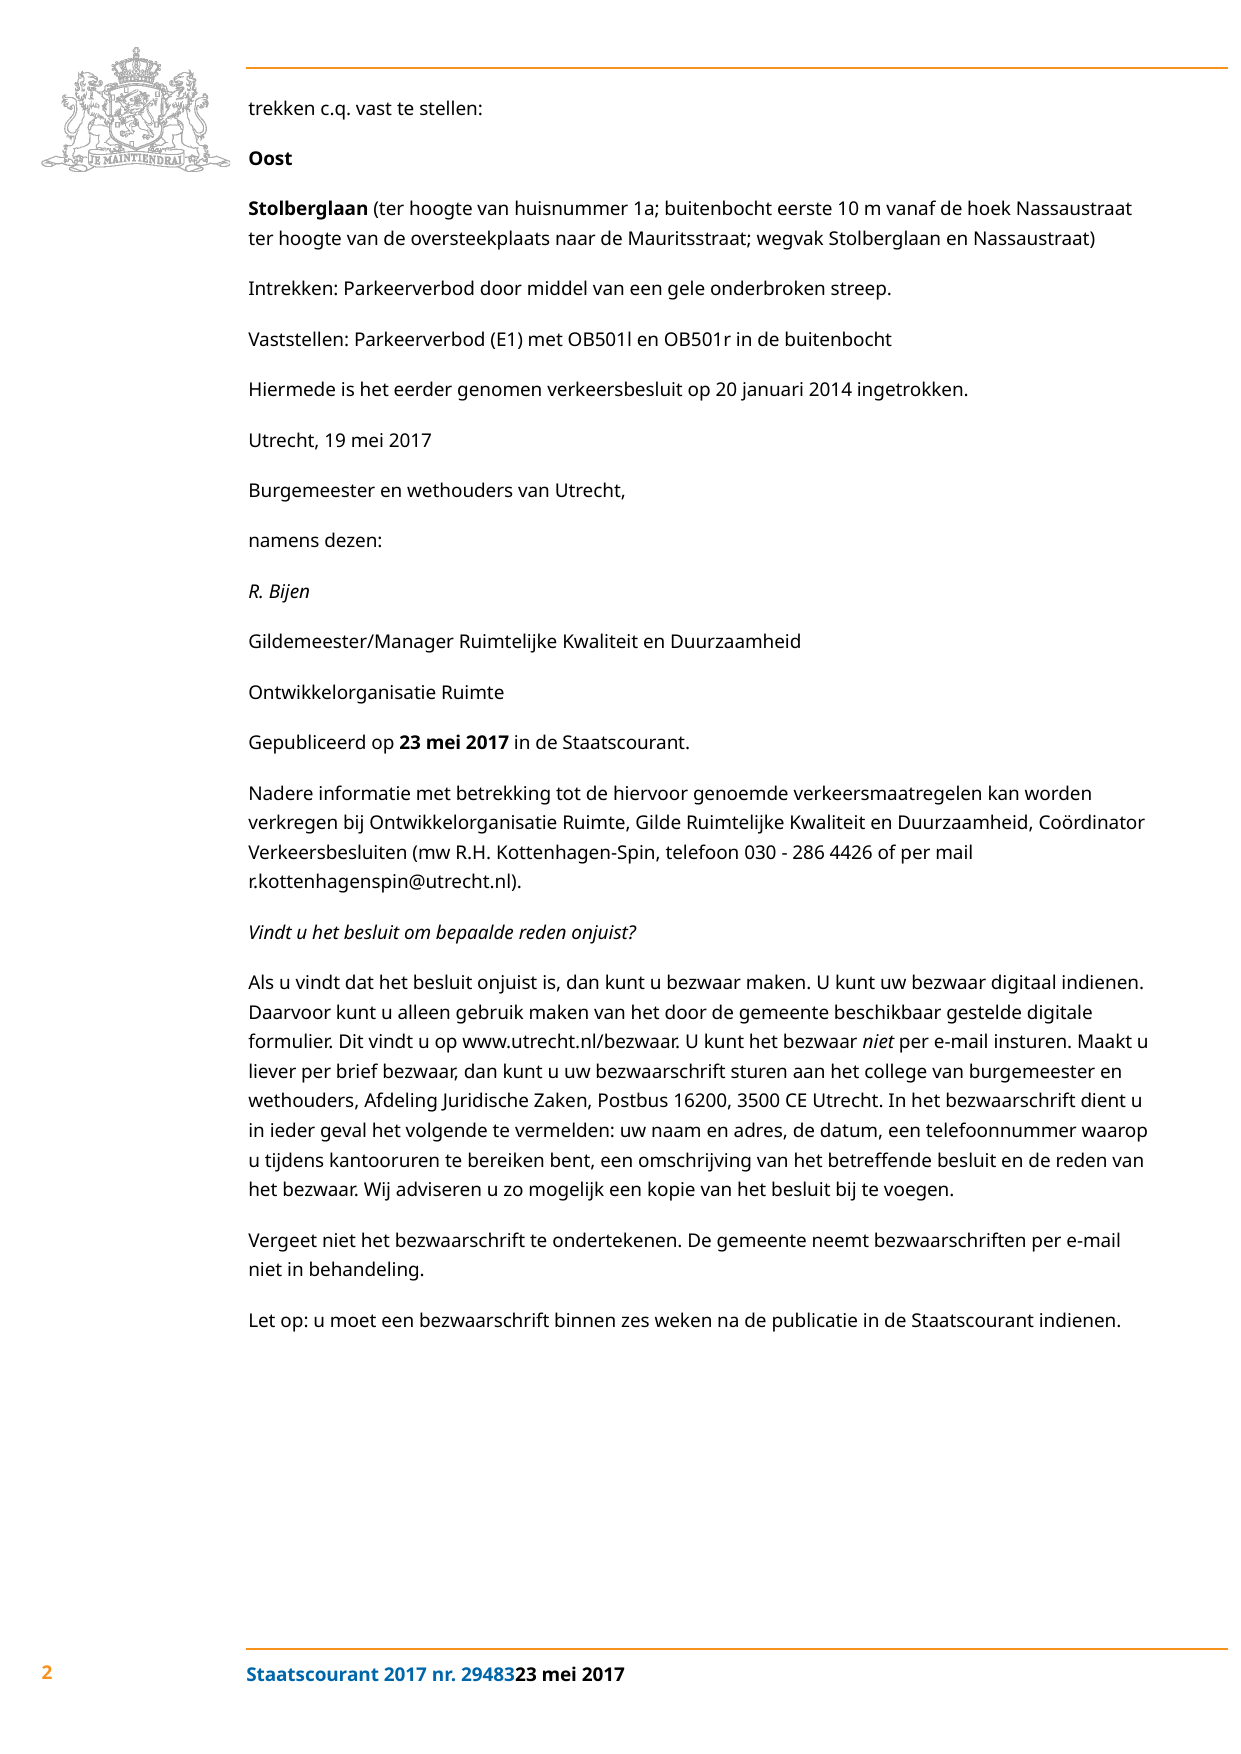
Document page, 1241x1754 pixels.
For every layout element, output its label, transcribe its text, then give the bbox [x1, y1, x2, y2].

text Gildemeester/Manager Ruimtelijke Kwaliteit en Duurzaamheid [248, 628, 1152, 654]
picture [41, 47, 231, 172]
text Vindt u het besluit om bepaalde reden onjuist? [248, 919, 1152, 945]
text namens dezen: [248, 528, 1152, 553]
text Intrekken: Parkeerverbod door middel van een gele onderbroken streep. [248, 276, 1152, 301]
text Let op: u moet een bezwaarschrift binnen zes weken na de publicatie in de Staatscourant indienen. [248, 1307, 1152, 1333]
text Vergeet niet het bezwaarschrift te ondertekenen. De gemeente neemt bezwaarschriften per e-mail niet in behandeling. [248, 1227, 1152, 1282]
text Vaststellen: Parkeerverbod (E1) met OB501l en OB501r in de buitenbocht [248, 326, 1152, 352]
text Gepubliceerd op 23 mei 2017 in de Staatscourant. [248, 729, 1152, 755]
text Oost [248, 145, 1152, 171]
text Utrecht, 19 mei 2017 [248, 427, 1152, 453]
text trekken c.q. vast te stellen: [248, 95, 1152, 121]
text Nadere informatie met betrekking tot de hiervoor genoemde verkeersmaatregelen kan worden verkregen bij Ontwikkelorganisatie Ruimte, Gilde Ruimtelijke Kwaliteit en Duurzaamheid, Coördinator Verkeersbesluiten (mw R.H. Kottenhagen-Spin, telefoon 030 - 286 4426 of per mail r.kottenhagenspin@utrecht.nl). [248, 780, 1152, 894]
text Ontwikkelorganisatie Ruimte [248, 679, 1152, 705]
text R. Bijen [248, 578, 1152, 604]
text Hiermede is het eerder genomen verkeersbesluit op 20 januari 2014 ingetrokken. [248, 376, 1152, 402]
text Als u vindt dat het besluit onjuist is, dan kunt u bezwaar maken. U kunt uw bezwaar digitaal indienen. Daarvoor kunt u alleen gebruik maken van het door de gemeente beschikbaar gestelde digitale formulier. Dit vindt u op www.utrecht.nl/bezwaar. U kunt het bezwaar niet per e-mail insturen. Maakt u liever per brief bezwaar, dan kunt u uw bezwaarschrift sturen aan het college van burgemeester en wethouders, Afdeling Juridische Zaken, Postbus 16200, 3500 CE Utrecht. In het bezwaarschrift dient u in ieder geval het volgende te vermelden: uw naam en adres, de datum, een telefoonnummer waarop u tijdens kantooruren te bereiken bent, een omschrijving van het betreffende besluit en de reden van het bezwaar. Wij adviseren u zo mogelijk een kopie van het besluit bij te voegen. [248, 969, 1152, 1202]
text Burgemeester en wethouders van Utrecht, [248, 477, 1152, 503]
text Stolberglaan (ter hoogte van huisnummer 1a; buitenbocht eerste 10 m vanaf de hoek Nassaustraat ter hoogte van de oversteekplaats naar de Mauritsstraat; wegvak Stolberglaan en Nassaustraat) [248, 196, 1152, 251]
